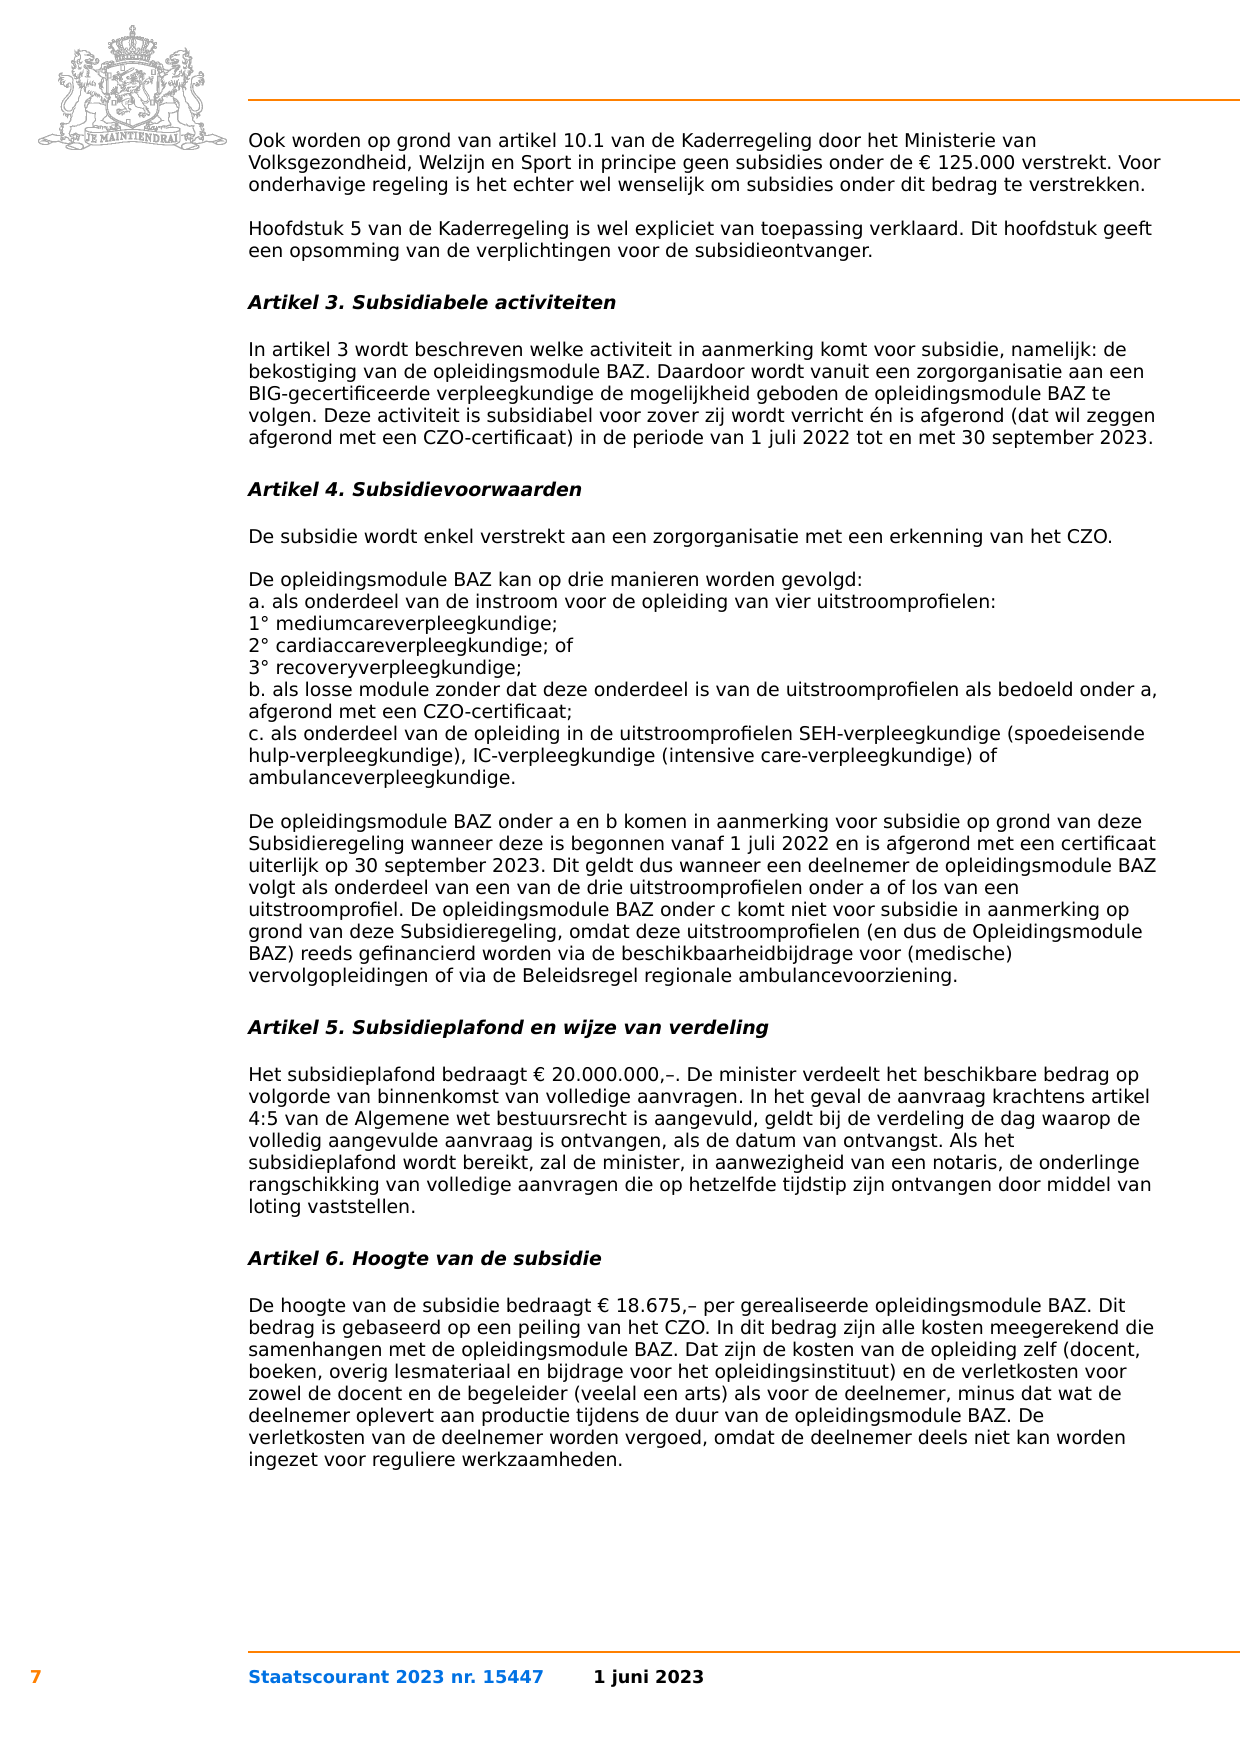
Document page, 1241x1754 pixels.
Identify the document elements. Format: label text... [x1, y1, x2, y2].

subtitle Artikel 6. Hoogte van de subsidie [248, 1248, 1163, 1270]
text c. als onderdeel van de opleiding in de uitstroomprofielen SEH-verpleegkundige (spoedeisende hulp-verpleegkundige), IC-verpleegkundige (intensive care-verpleegkundige) of ambulanceverpleegkundige. [248, 723, 1163, 789]
text 2° cardiaccareverpleegkundige; of [248, 635, 1163, 657]
text De subsidie wordt enkel verstrekt aan een zorgorganisatie met een erkenning van het CZO. [248, 526, 1163, 547]
subtitle Artikel 3. Subsidiabele activiteiten [248, 292, 1163, 314]
text De opleidingsmodule BAZ kan op drie manieren worden gevolgd: [248, 569, 1163, 591]
text In artikel 3 wordt beschreven welke activiteit in aanmerking komt voor subsidie, namelijk: de bekostiging van de opleidingsmodule BAZ. Daardoor wordt vanuit een zorgorganisatie aan een BIG-gecertificeerde verpleegkundige de mogelijkheid geboden de opleidingsmodule BAZ te volgen. Deze activiteit is subsidiabel voor zover zij wordt verricht én is afgerond (dat wil zeggen afgerond met een CZO-certificaat) in de periode van 1 juli 2022 tot en met 30 september 2023. [248, 339, 1163, 448]
text Hoofdstuk 5 van de Kaderregeling is wel expliciet van toepassing verklaard. Dit hoofdstuk geeft een opsomming van de verplichtingen voor de subsidieontvanger. [248, 218, 1163, 262]
picture [38, 25, 227, 150]
text Het subsidieplafond bedraagt € 20.000.000,–. De minister verdeelt het beschikbare bedrag op volgorde van binnenkomst van volledige aanvragen. In het geval de aanvraag krachtens artikel 4:5 van de Algemene wet bestuursrecht is aangevuld, geldt bij de verdeling de dag waarop de volledig aangevulde aanvraag is ontvangen, als de datum van ontvangst. Als het subsidieplafond wordt bereikt, zal de minister, in aanwezigheid van een notaris, de onderlinge rangschikking van volledige aanvragen die op hetzelfde tijdstip zijn ontvangen door middel van loting vaststellen. [248, 1064, 1163, 1218]
text b. als losse module zonder dat deze onderdeel is van de uitstroomprofielen als bedoeld onder a, afgerond met een CZO-certificaat; [248, 679, 1163, 723]
subtitle Artikel 5. Subsidieplafond en wijze van verdeling [248, 1017, 1163, 1039]
text De opleidingsmodule BAZ onder a en b komen in aanmerking voor subsidie op grond van deze Subsidieregeling wanneer deze is begonnen vanaf 1 juli 2022 en is afgerond met een certificaat uiterlijk op 30 september 2023. Dit geldt dus wanneer een deelnemer de opleidingsmodule BAZ volgt als onderdeel van een van de drie uitstroomprofielen onder a of los van een uitstroomprofiel. De opleidingsmodule BAZ onder c komt niet voor subsidie in aanmerking op grond van deze Subsidieregeling, omdat deze uitstroomprofielen (en dus de Opleidingsmodule BAZ) reeds gefinancierd worden via de beschikbaarheidbijdrage voor (medische) vervolgopleidingen of via de Beleidsregel regionale ambulancevoorziening. [248, 811, 1163, 987]
text a. als onderdeel van de instroom voor de opleiding van vier uitstroomprofielen: [248, 591, 1163, 613]
text 3° recoveryverpleegkundige; [248, 657, 1163, 679]
subtitle Artikel 4. Subsidievoorwaarden [248, 478, 1163, 501]
text Ook worden op grond van artikel 10.1 van de Kaderregeling door het Ministerie van Volksgezondheid, Welzijn en Sport in principe geen subsidies onder de € 125.000 verstrekt. Voor onderhavige regeling is het echter wel wenselijk om subsidies onder dit bedrag te verstrekken. [248, 130, 1163, 196]
text 1° mediumcareverpleegkundige; [248, 613, 1163, 635]
text De hoogte van de subsidie bedraagt € 18.675,– per gerealiseerde opleidingsmodule BAZ. Dit bedrag is gebaseerd op een peiling van het CZO. In dit bedrag zijn alle kosten meegerekend die samenhangen met de opleidingsmodule BAZ. Dat zijn de kosten van de opleiding zelf (docent, boeken, overig lesmateriaal en bijdrage voor het opleidingsinstituut) en de verletkosten voor zowel de docent en de begeleider (veelal een arts) als voor de deelnemer, minus dat wat de deelnemer oplevert aan productie tijdens de duur van de opleidingsmodule BAZ. De verletkosten van de deelnemer worden vergoed, omdat de deelnemer deels niet kan worden ingezet voor reguliere werkzaamheden. [248, 1295, 1163, 1471]
